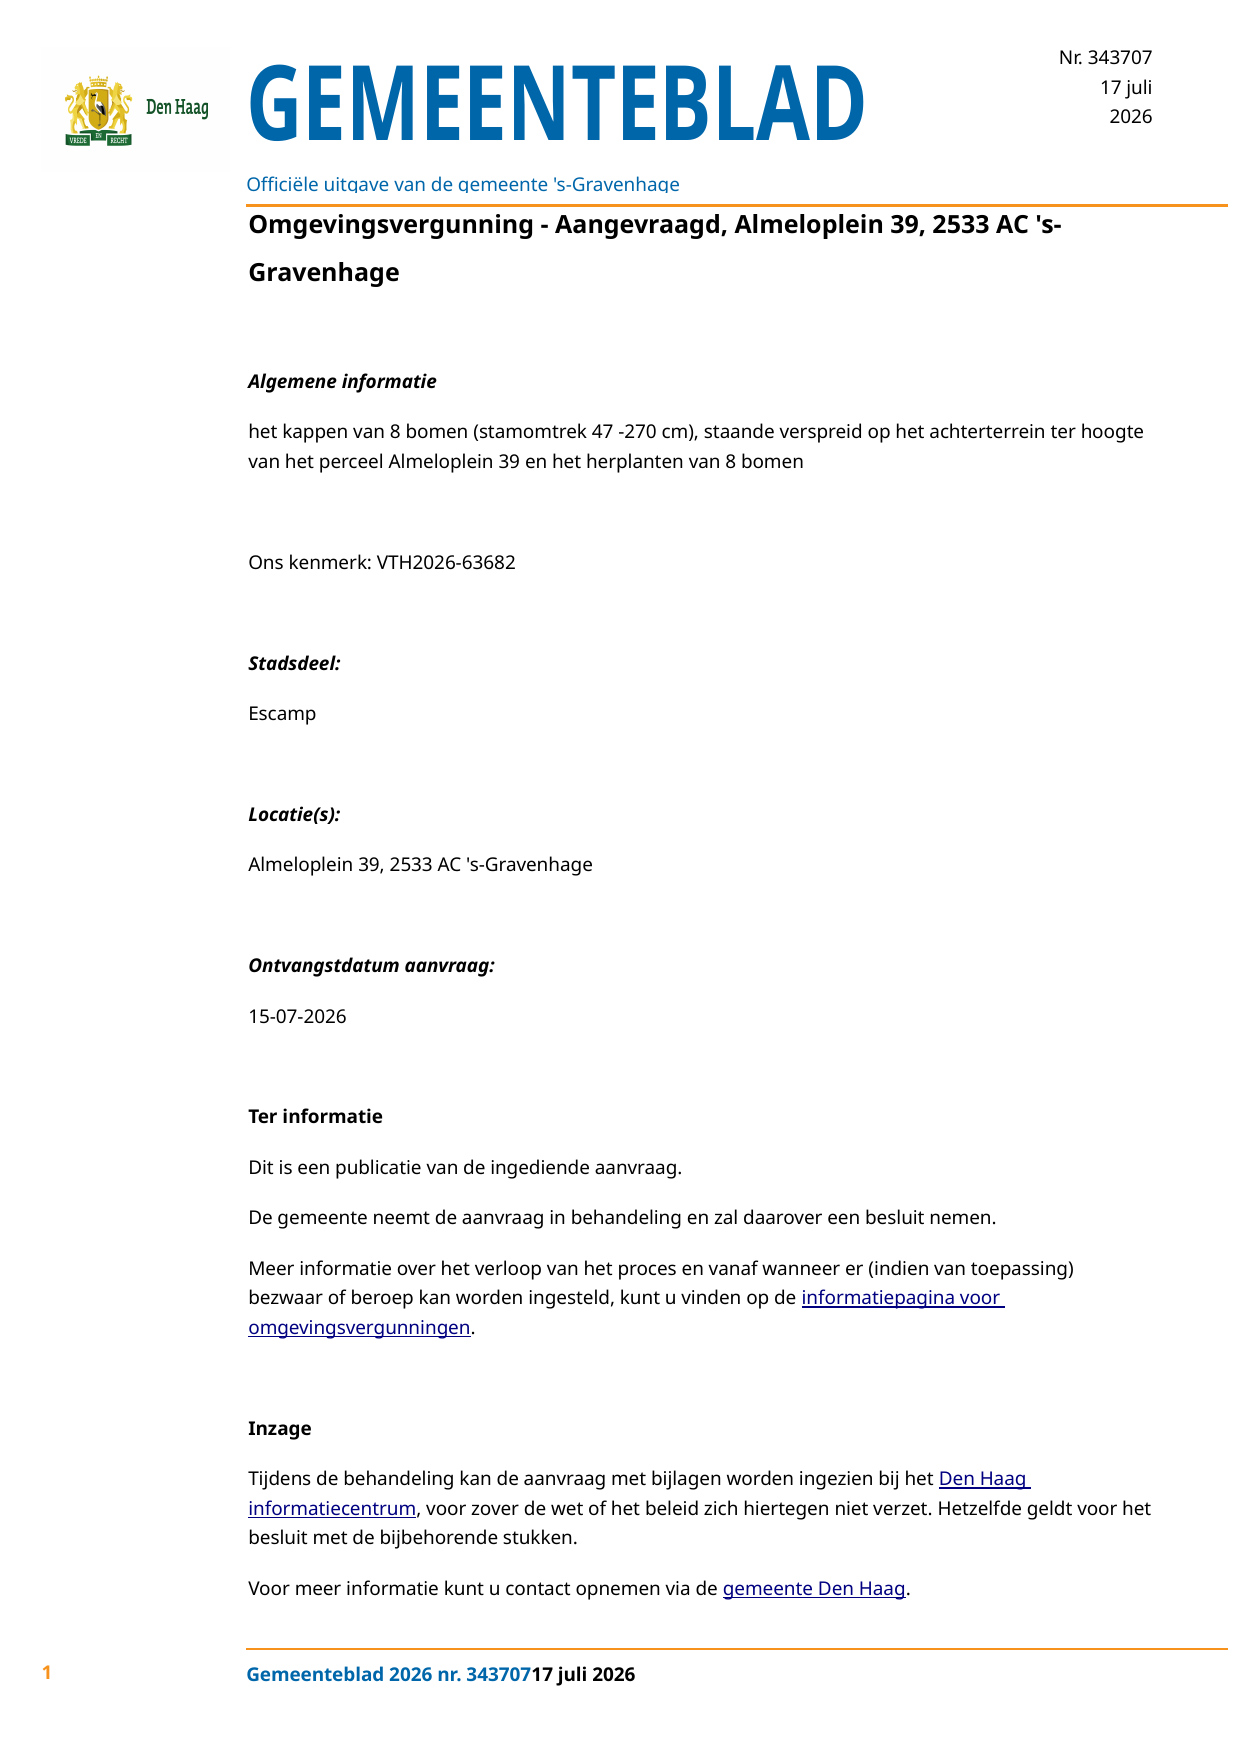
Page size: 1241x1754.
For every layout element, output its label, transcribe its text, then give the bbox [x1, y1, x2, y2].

text Locatie(s): [248, 801, 1152, 827]
text Inzage [248, 1415, 1152, 1441]
text Dit is een publicatie van de ingediende aanvraag. [248, 1154, 1152, 1180]
text 15-07-2026 [248, 1003, 1152, 1029]
text Almeloplein 39, 2533 AC 's-Gravenhage [248, 852, 1152, 877]
text Ter informatie [248, 1104, 1152, 1129]
text Escamp [248, 700, 1152, 726]
text Ons kenmerk: VTH2026-63682 [248, 549, 1152, 575]
text De gemeente neemt de aanvraag in behandeling en zal daarover een besluit nemen. [248, 1204, 1152, 1230]
text Omgevingsvergunning - Aangevraagd, Almeloplein 39, 2533 AC 's-Gravenhage [248, 207, 1152, 288]
text Meer informatie over het verloop van het proces en vanaf wanneer er (indien van toepassing) bezwaar of beroep kan worden ingesteld, kunt u vinden op de informatiepagina voor omgevingsvergunningen. [248, 1255, 1152, 1340]
text Tijdens de behandeling kan de aanvraag met bijlagen worden ingezien bij het Den Haag informatiecentrum, voor zover de wet of het beleid zich hiertegen niet verzet. Hetzelfde geldt voor het besluit met de bijbehorende stukken. [248, 1465, 1152, 1550]
picture [41, 47, 231, 172]
text Stadsdeel: [248, 650, 1152, 676]
text Algemene informatie [248, 368, 1152, 394]
text het kappen van 8 bomen (stamomtrek 47 -270 cm), staande verspreid op het achterterrein ter hoogte van het perceel Almeloplein 39 en het herplanten van 8 bomen [248, 419, 1152, 474]
text Ontvangstdatum aanvraag: [248, 952, 1152, 978]
text Voor meer informatie kunt u contact opnemen via de gemeente Den Haag. [248, 1575, 1152, 1601]
